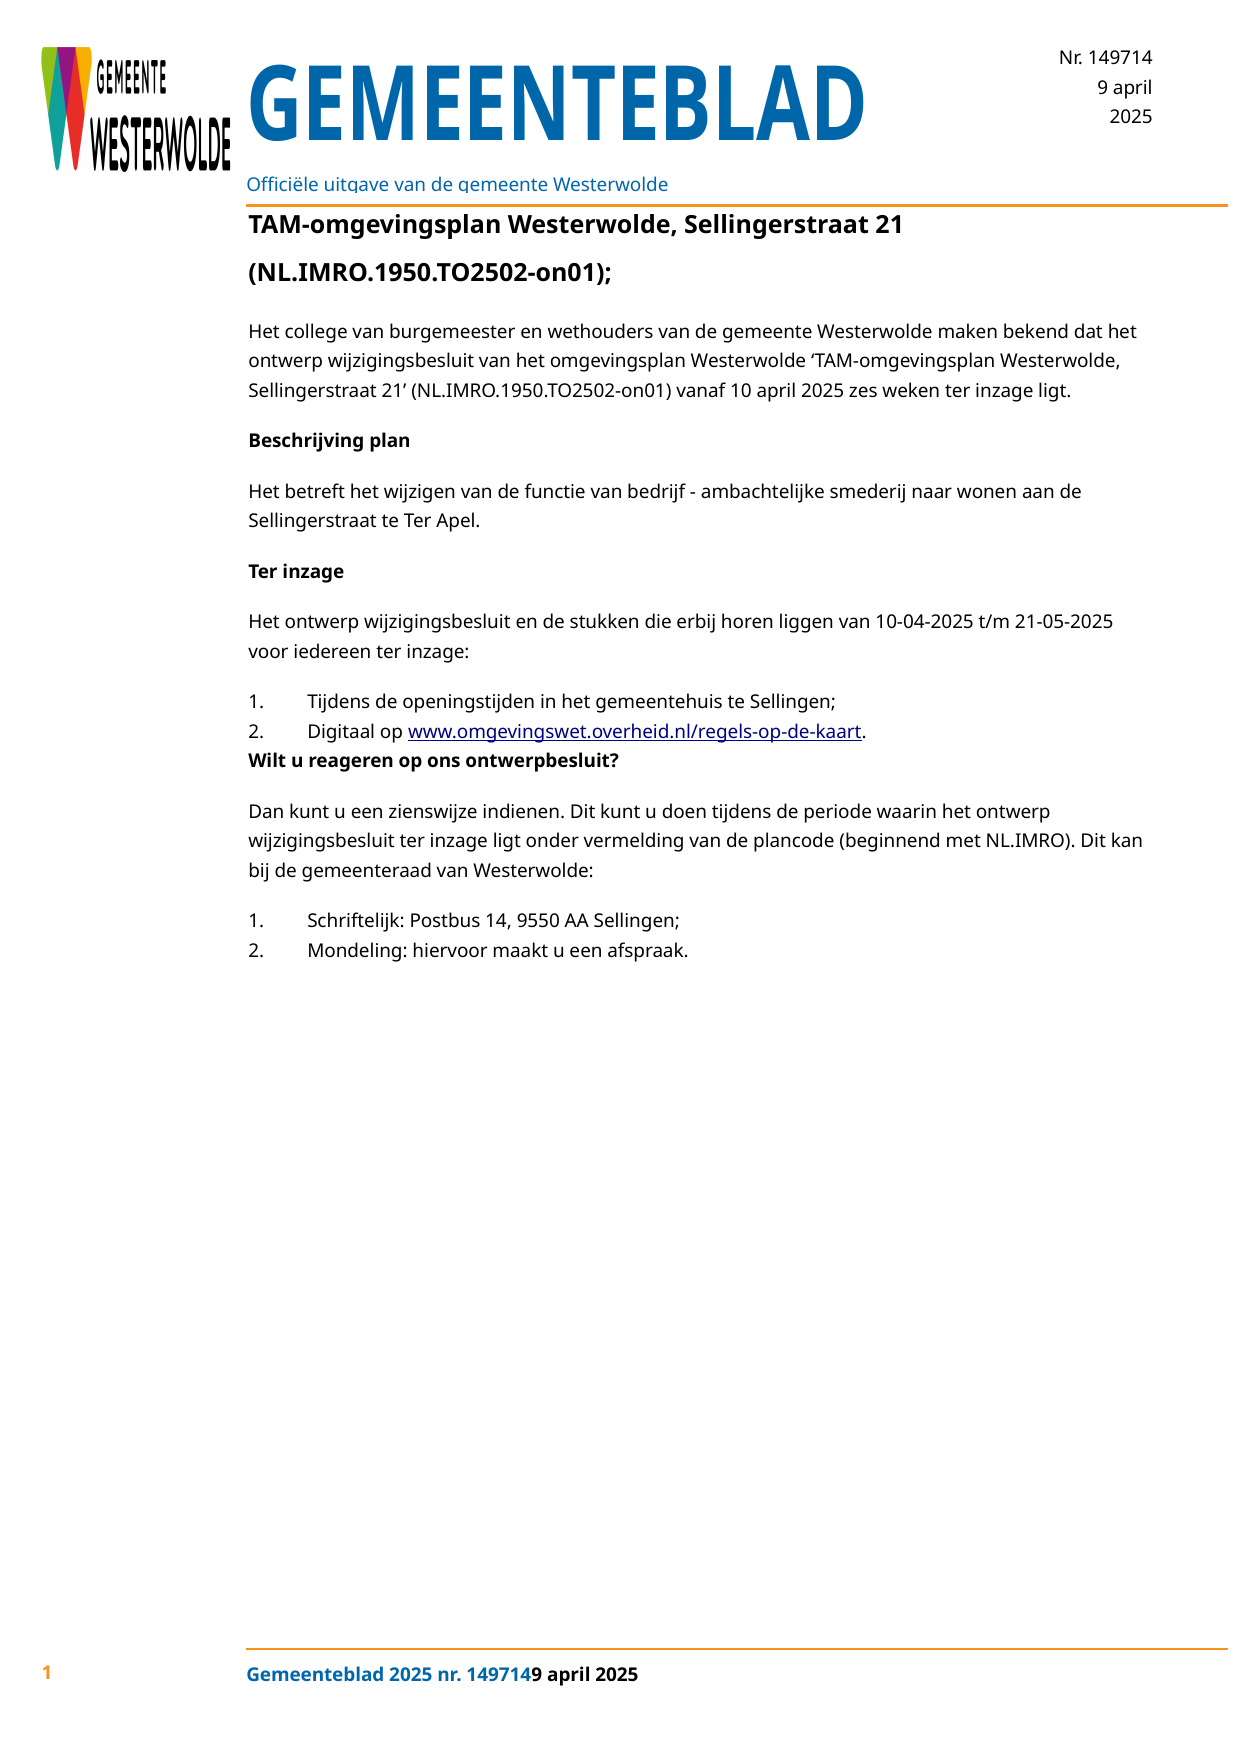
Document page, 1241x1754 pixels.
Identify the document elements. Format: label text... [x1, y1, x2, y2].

list Mondeling: hiervoor maakt u een afspraak. [248, 937, 1152, 963]
text Het ontwerp wijzigingsbesluit en de stukken die erbij horen liggen van 10-04-2025 t/m 21-05-2025 voor iedereen ter inzage: [248, 608, 1152, 664]
text Wilt u reageren op ons ontwerpbesluit? [248, 747, 1152, 773]
text Het betreft het wijzigen van de functie van bedrijf - ambachtelijke smederij naar wonen aan de Sellingerstraat te Ter Apel. [248, 478, 1152, 533]
text TAM-omgevingsplan Westerwolde, Sellingerstraat 21 (NL.IMRO.1950.TO2502-on01); [248, 207, 1152, 288]
list Schriftelijk: Postbus 14, 9550 AA Sellingen; [248, 907, 1152, 933]
text Ter inzage [248, 558, 1152, 584]
list Digitaal op www.omgevingswet.overheid.nl/regels-op-de-kaart. [248, 718, 1152, 744]
text Het college van burgemeester en wethouders van de gemeente Westerwolde maken bekend dat het ontwerp wijzigingsbesluit van het omgevingsplan Westerwolde ‘TAM-omgevingsplan Westerwolde, Sellingerstraat 21’ (NL.IMRO.1950.TO2502-on01) vanaf 10 april 2025 zes weken ter inzage ligt. [248, 318, 1152, 403]
picture [41, 47, 231, 172]
text Beschrijving plan [248, 427, 1152, 453]
list Tijdens de openingstijden in het gemeentehuis te Sellingen; [248, 688, 1152, 714]
text Dan kunt u een zienswijze indienen. Dit kunt u doen tijdens de periode waarin het ontwerp wijzigingsbesluit ter inzage ligt onder vermelding van de plancode (beginnend met NL.IMRO). Dit kan bij de gemeenteraad van Westerwolde: [248, 798, 1152, 883]
